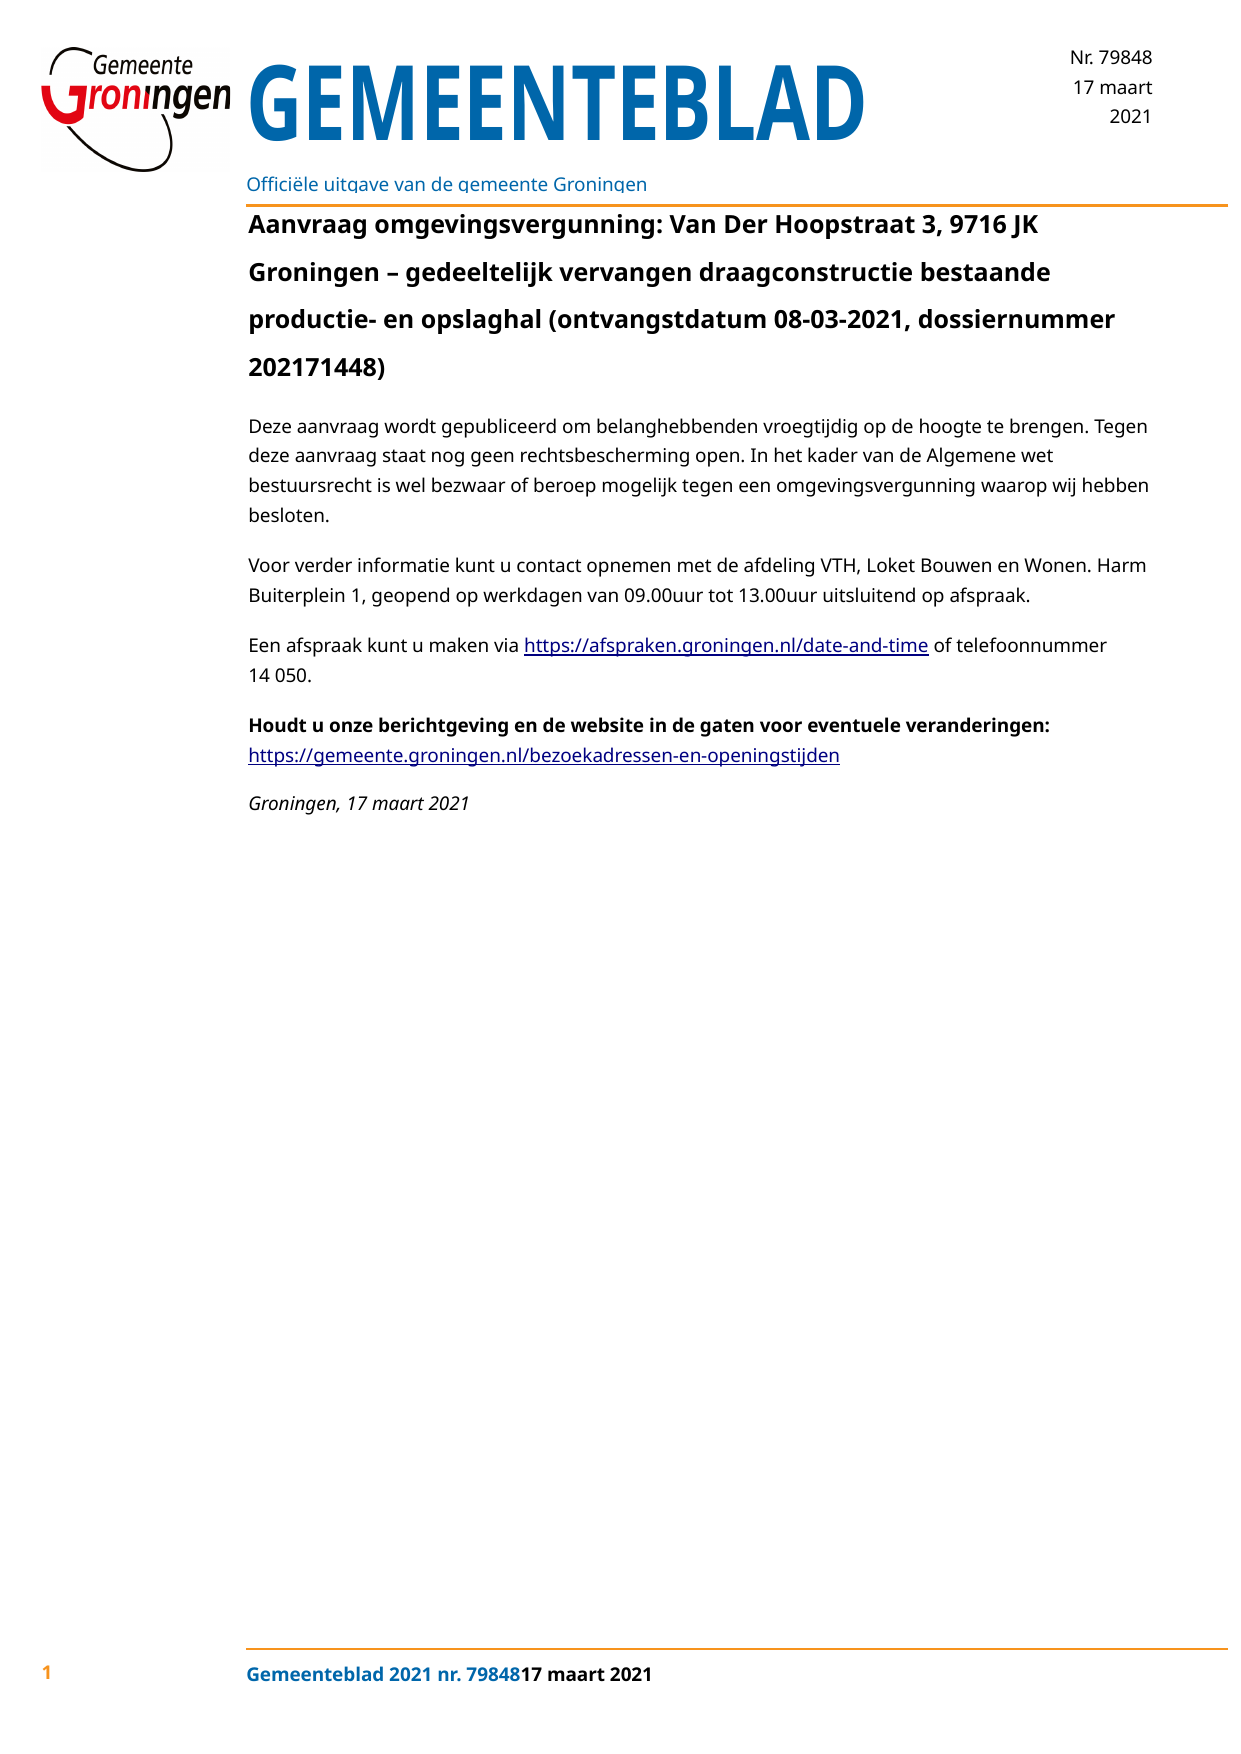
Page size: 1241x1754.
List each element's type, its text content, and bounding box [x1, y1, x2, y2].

text Houdt u onze berichtgeving en de website in de gaten voor eventuele veranderingen: https://gemeente.groningen.nl/bezoekadressen-en-openingstijden [248, 712, 1152, 768]
text Aanvraag omgevingsvergunning: Van Der Hoopstraat 3, 9716 JK Groningen – gedeeltelijk vervangen draagconstructie bestaande productie- en opslaghal (ontvangstdatum 08-03-2021, dossiernummer 202171448) [248, 207, 1152, 384]
text Deze aanvraag wordt gepubliceerd om belanghebbenden vroegtijdig op de hoogte te brengen. Tegen deze aanvraag staat nog geen rechtsbescherming open. In het kader van de Algemene wet bestuursrecht is wel bezwaar of beroep mogelijk tegen een omgevingsvergunning waarop wij hebben besloten. [248, 413, 1152, 528]
text Groningen, 17 maart 2021 [248, 790, 1152, 815]
text Een afspraak kunt u maken via https://afspraken.groningen.nl/date-and-time of telefoonnummer 14 050. [248, 632, 1152, 688]
picture [41, 47, 231, 172]
text Voor verder informatie kunt u contact opnemen met de afdeling VTH, Loket Bouwen en Wonen. Harm Buiterplein 1, geopend op werkdagen van 09.00uur tot 13.00uur uitsluitend op afspraak. [248, 552, 1152, 608]
